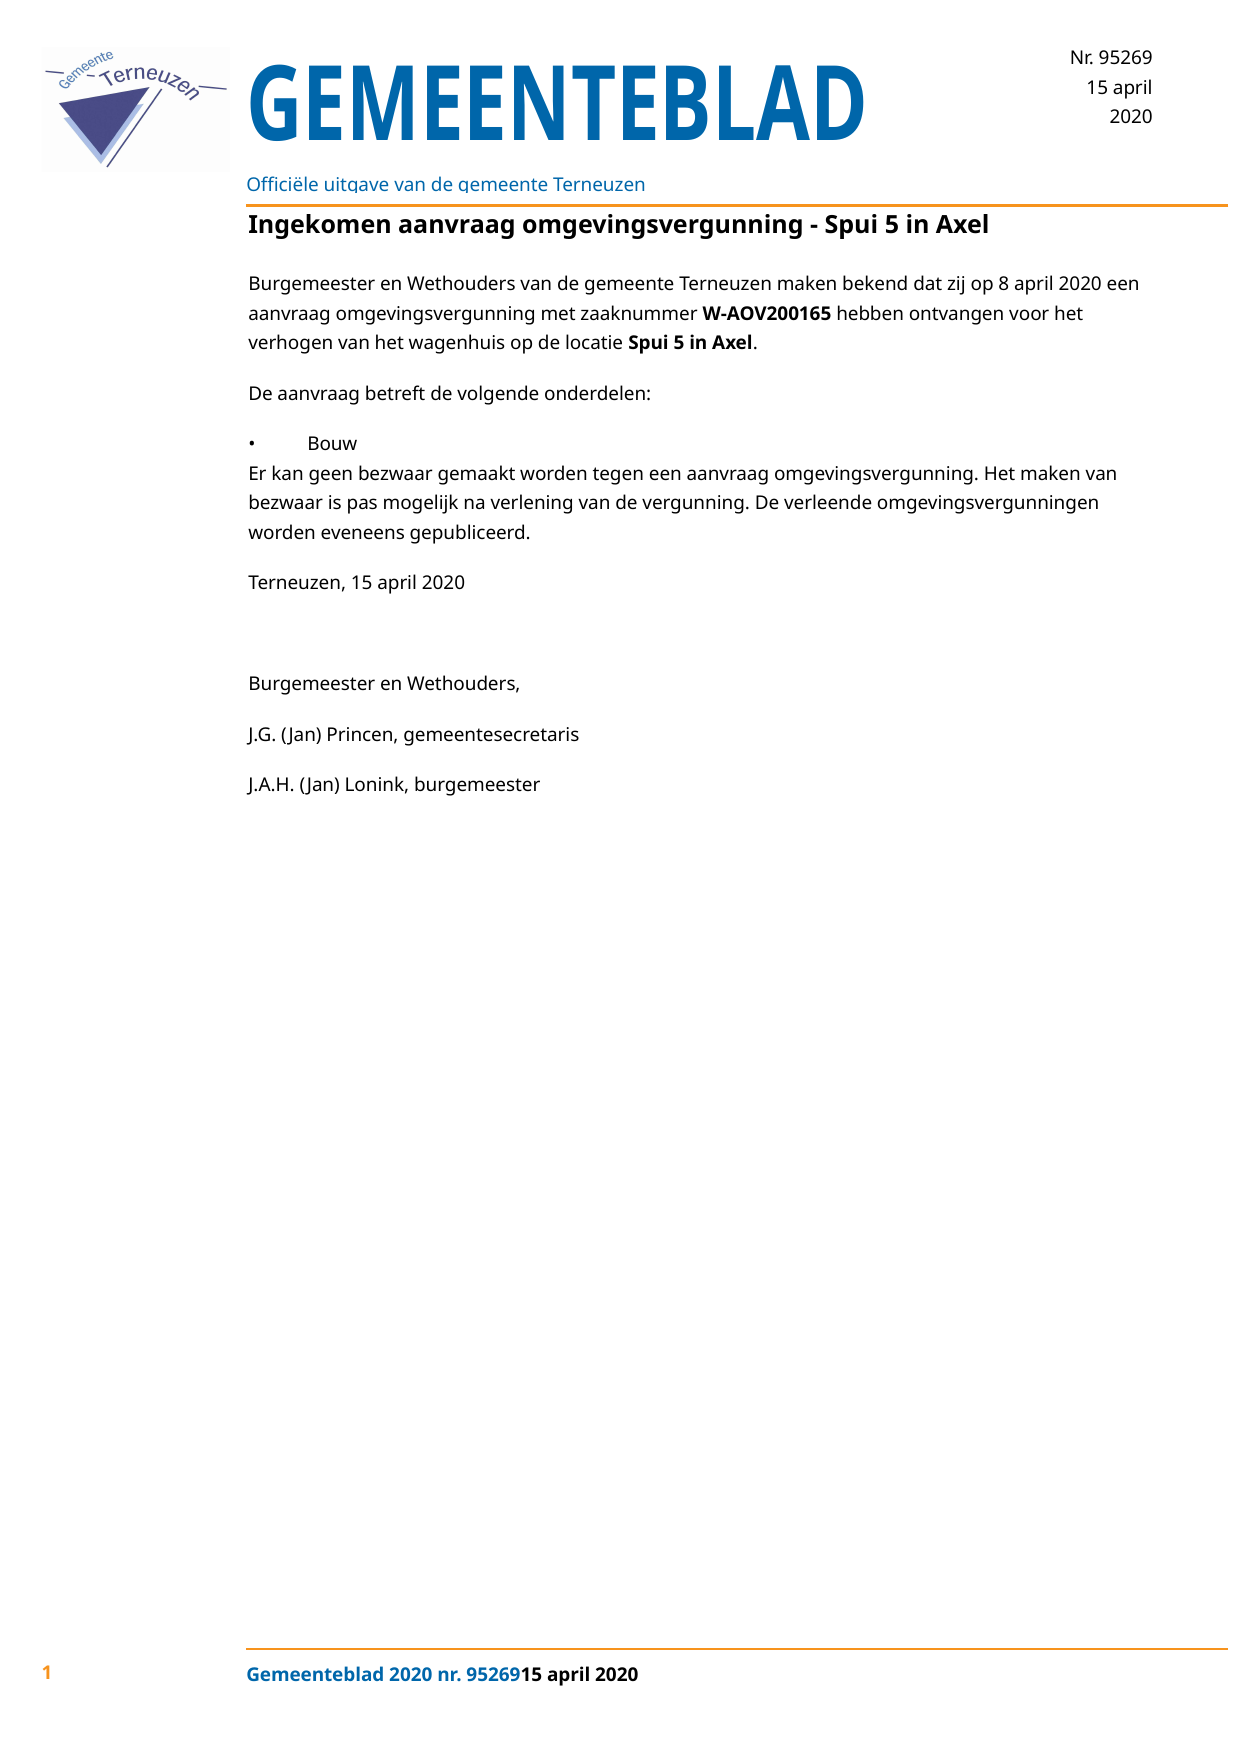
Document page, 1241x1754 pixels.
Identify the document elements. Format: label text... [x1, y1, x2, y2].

text Ingekomen aanvraag omgevingsvergunning - Spui 5 in Axel [248, 207, 1152, 241]
text J.G. (Jan) Princen, gemeentesecretaris [248, 721, 1152, 746]
text Burgemeester en Wethouders, [248, 670, 1152, 696]
text Burgemeester en Wethouders van de gemeente Terneuzen maken bekend dat zij op 8 april 2020 een aanvraag omgevingsvergunning met zaaknummer W-AOV200165 hebben ontvangen voor het verhogen van het wagenhuis op de locatie Spui 5 in Axel. [248, 270, 1152, 355]
text J.A.H. (Jan) Lonink, burgemeester [248, 771, 1152, 797]
text De aanvraag betreft de volgende onderdelen: [248, 380, 1152, 406]
list Bouw [248, 430, 1152, 456]
text Terneuzen, 15 april 2020 [248, 569, 1152, 595]
text Er kan geen bezwaar gemaakt worden tegen een aanvraag omgevingsvergunning. Het maken van bezwaar is pas mogelijk na verlening van de vergunning. De verleende omgevingsvergunningen worden eveneens gepubliceerd. [248, 460, 1152, 545]
picture [41, 47, 231, 172]
